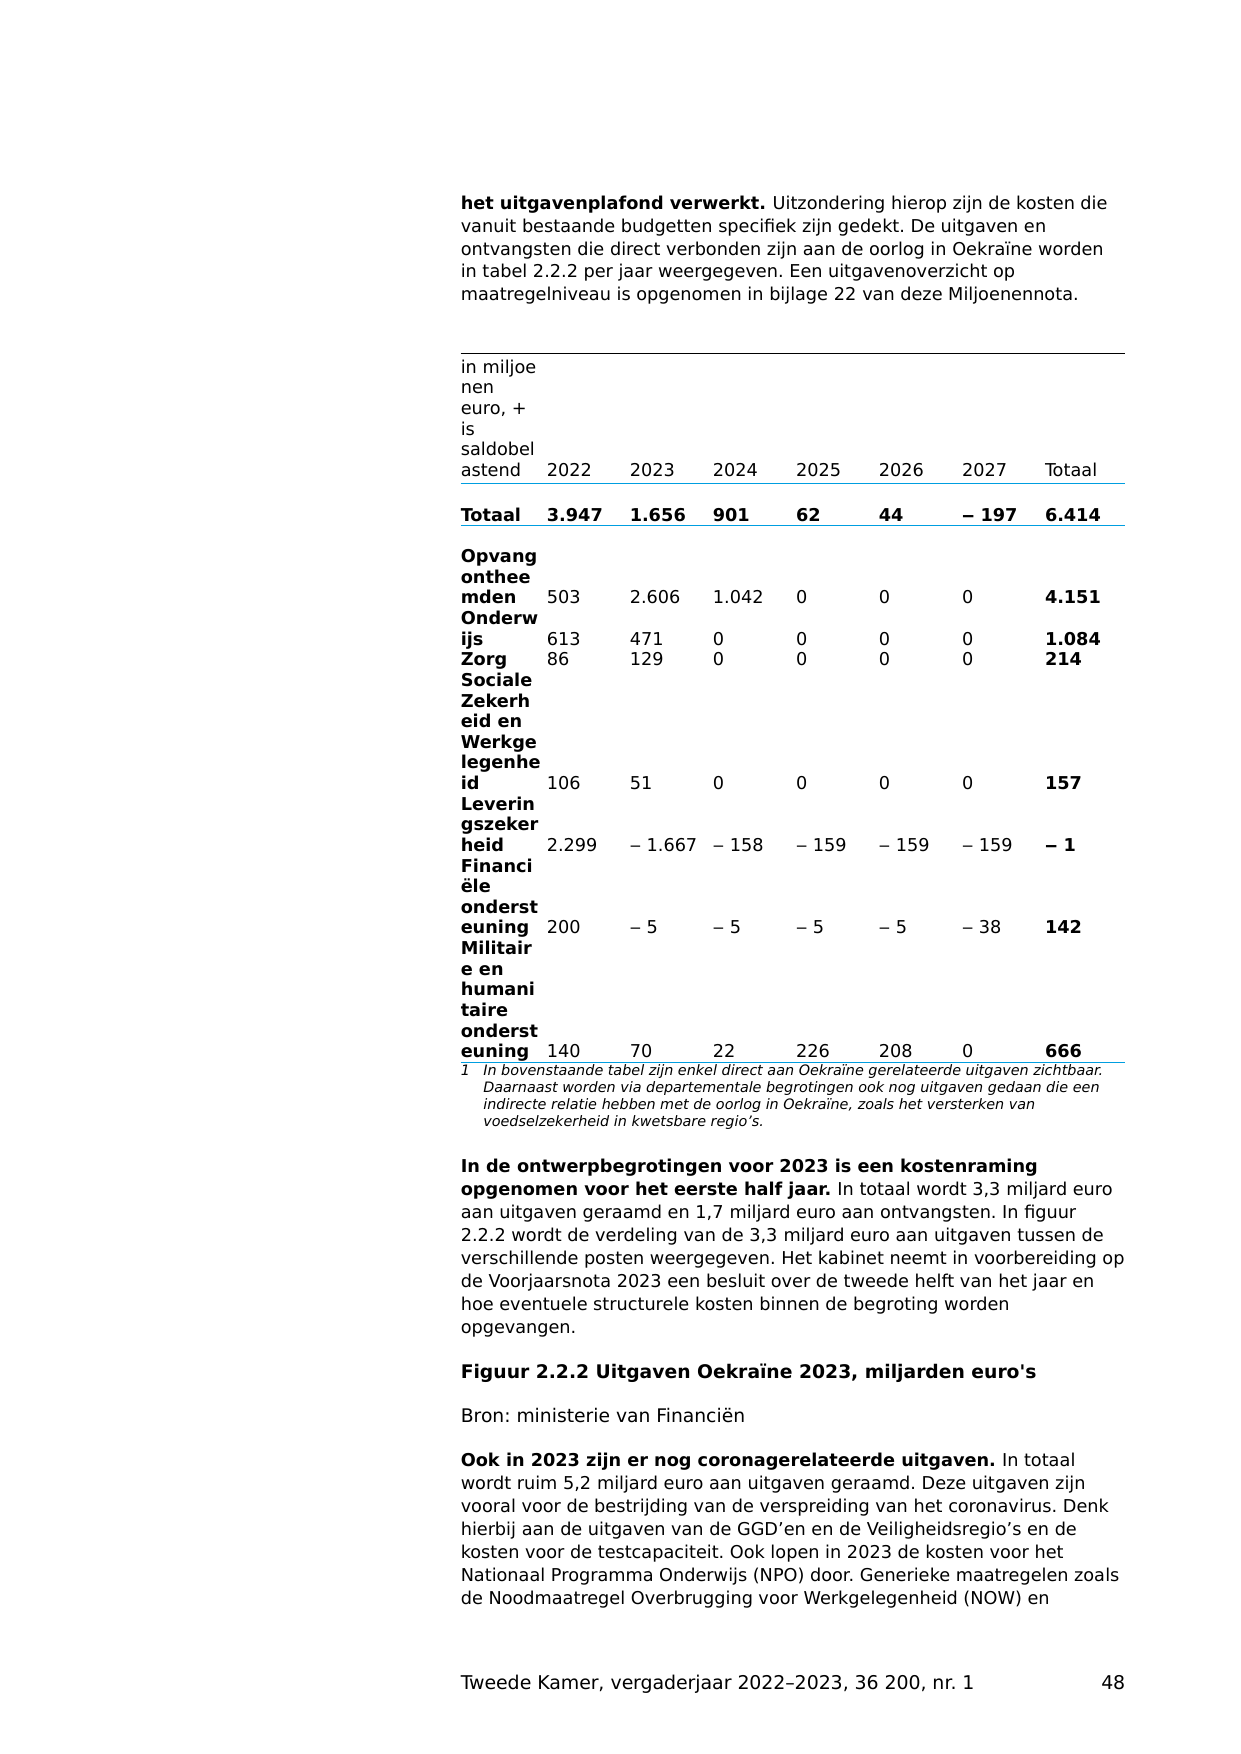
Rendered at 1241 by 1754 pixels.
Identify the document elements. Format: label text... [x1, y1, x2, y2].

table_cell 129 [627, 649, 710, 670]
table_cell ‒ 38 [959, 856, 1042, 938]
list In bovenstaande tabel zijn enkel direct aan Oekraïne gerelateerde uitgaven zichtbaar. Daarnaast worden via departementale begrotingen ook nog uitgaven gedaan die een indirecte relatie hebben met de oorlog in Oekraïne, zoals het versterken van voedselzekerheid in kwetsbare regio’s. [461, 1063, 1125, 1129]
table_cell [876, 526, 959, 546]
table_cell [959, 526, 1042, 546]
table_cell [544, 526, 627, 546]
table_cell 0 [710, 608, 793, 649]
table_cell Leveringszekerheid [461, 794, 544, 856]
table_cell ‒ 159 [959, 794, 1042, 856]
text Bron: ministerie van Financiën [461, 1404, 1125, 1426]
table_cell 2022 [544, 354, 627, 483]
table_cell 51 [627, 670, 710, 794]
table_cell ‒ 5 [793, 856, 876, 938]
text In de ontwerpbegrotingen voor 2023 is een kostenraming opgenomen voor het eerste half jaar. In totaal wordt 3,3 miljard euro aan uitgaven geraamd en 1,7 miljard euro aan ontvangsten. In figuur 2.2.2 wordt de verdeling van de 3,3 miljard euro aan uitgaven tussen de verschillende posten weergegeven. Het kabinet neemt in voorbereiding op de Voorjaarsnota 2023 een besluit over de tweede helft van het jaar en hoe eventuele structurele kosten binnen de begroting worden opgevangen. [461, 1154, 1125, 1338]
table_cell 0 [710, 670, 793, 794]
table_cell Zorg [461, 649, 544, 670]
table_header Tabel 2.2.2 Uitgavenbeeld Oekraïne1 [461, 328, 1125, 353]
table_cell 471 [627, 608, 710, 649]
table_cell 200 [544, 856, 627, 938]
table_cell [461, 484, 544, 504]
table_cell 2.299 [544, 794, 627, 856]
table_cell 0 [793, 670, 876, 794]
table_cell 6.414 [1042, 505, 1125, 525]
table_cell 503 [544, 546, 627, 608]
table_cell [461, 526, 544, 546]
table_cell 214 [1042, 649, 1125, 670]
table_cell 2024 [710, 354, 793, 483]
table_cell 157 [1042, 670, 1125, 794]
table_cell 70 [627, 938, 710, 1062]
table_cell 208 [876, 938, 959, 1062]
table_cell 0 [959, 546, 1042, 608]
table_cell ‒ 159 [876, 794, 959, 856]
table_cell [710, 526, 793, 546]
table_cell Totaal [1042, 354, 1125, 483]
table_cell 2025 [793, 354, 876, 483]
table_cell 142 [1042, 856, 1125, 938]
table_cell [1042, 526, 1125, 546]
table_cell 4.151 [1042, 546, 1125, 608]
table_cell 44 [876, 505, 959, 525]
table_cell 613 [544, 608, 627, 649]
table_cell [959, 484, 1042, 504]
table_cell ‒ 159 [793, 794, 876, 856]
table_cell Totaal [461, 505, 544, 525]
table_cell ‒ 5 [710, 856, 793, 938]
table_cell 0 [710, 649, 793, 670]
table_cell 0 [959, 608, 1042, 649]
table_cell [793, 526, 876, 546]
table_cell [1042, 484, 1125, 504]
table_cell Onderwijs [461, 608, 544, 649]
table_cell ‒ 5 [627, 856, 710, 938]
table_cell ‒ 197 [959, 505, 1042, 525]
table_cell [876, 484, 959, 504]
table_cell 901 [710, 505, 793, 525]
table_cell 0 [793, 546, 876, 608]
text het uitgavenplafond verwerkt. Uitzondering hierop zijn de kosten die vanuit bestaande budgetten specifiek zijn gedekt. De uitgaven en ontvangsten die direct verbonden zijn aan de oorlog in Oekraïne worden in tabel 2.2.2 per jaar weergegeven. Een uitgavenoverzicht op maatregelniveau is opgenomen in bijlage 22 van deze Miljoenennota. [461, 191, 1125, 305]
table_cell 0 [959, 938, 1042, 1062]
table_cell ‒ 158 [710, 794, 793, 856]
table_cell 2.606 [627, 546, 710, 608]
title Figuur 2.2.2 Uitgaven Oekraïne 2023, miljarden euro's [461, 1361, 1125, 1383]
table_cell 86 [544, 649, 627, 670]
table_cell 2026 [876, 354, 959, 483]
table_cell Financiële ondersteuning [461, 856, 544, 938]
table_cell 2027 [959, 354, 1042, 483]
table_cell Opvang ontheemden [461, 546, 544, 608]
table_cell Militaire en humanitaire ondersteuning [461, 938, 544, 1062]
table_cell 140 [544, 938, 627, 1062]
table_cell in miljoenen euro, + is saldobelastend [461, 354, 544, 483]
table_cell 106 [544, 670, 627, 794]
table_cell ‒ 1.667 [627, 794, 710, 856]
table_cell [710, 484, 793, 504]
table_cell 1.656 [627, 505, 710, 525]
table_cell 0 [876, 608, 959, 649]
table_cell 0 [876, 670, 959, 794]
table_cell 3.947 [544, 505, 627, 525]
table_cell 0 [793, 608, 876, 649]
table_cell 0 [959, 670, 1042, 794]
table_cell 1.084 [1042, 608, 1125, 649]
table_cell 62 [793, 505, 876, 525]
table_cell 0 [876, 546, 959, 608]
table_cell 666 [1042, 938, 1125, 1062]
table_cell 0 [876, 649, 959, 670]
table_cell ‒ 5 [876, 856, 959, 938]
table_cell 2023 [627, 354, 710, 483]
text Ook in 2023 zijn er nog coronagerelateerde uitgaven. In totaal wordt ruim 5,2 miljard euro aan uitgaven geraamd. Deze uitgaven zijn vooral voor de bestrijding van de verspreiding van het coronavirus. Denk hierbij aan de uitgaven van de GGD’en en de Veiligheidsregio’s en de kosten voor de testcapaciteit. Ook lopen in 2023 de kosten voor het Nationaal Programma Onderwijs (NPO) door. Generieke maatregelen zoals de Noodmaatregel Overbrugging voor Werkgelegenheid (NOW) en [461, 1448, 1125, 1609]
table_cell Sociale Zekerheid en Werkgelegenheid [461, 670, 544, 794]
table_cell ‒ 1 [1042, 794, 1125, 856]
table_cell 1.042 [710, 546, 793, 608]
table_cell [544, 484, 627, 504]
table_cell [627, 484, 710, 504]
table_cell 0 [793, 649, 876, 670]
table_cell 226 [793, 938, 876, 1062]
table_cell 22 [710, 938, 793, 1062]
table_cell 0 [959, 649, 1042, 670]
table_cell [627, 526, 710, 546]
table_cell [793, 484, 876, 504]
